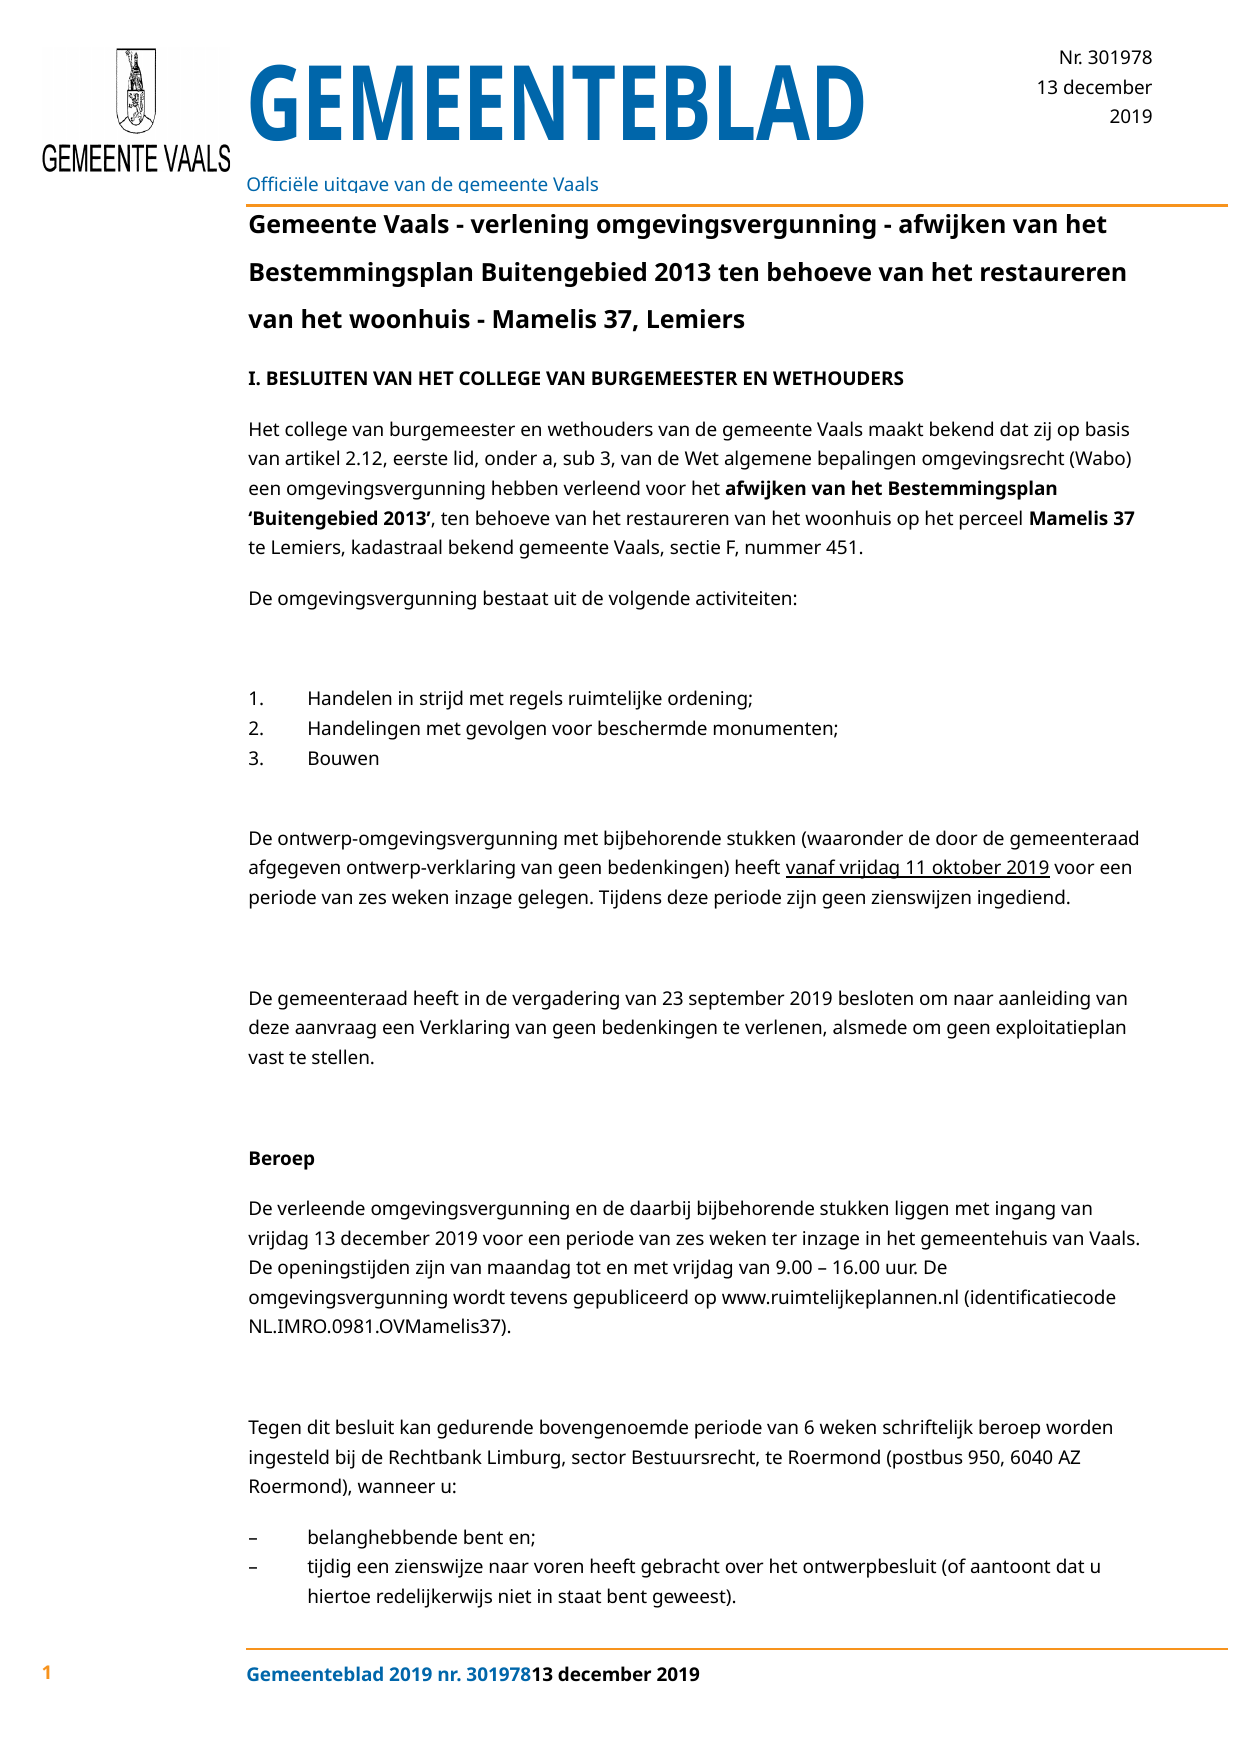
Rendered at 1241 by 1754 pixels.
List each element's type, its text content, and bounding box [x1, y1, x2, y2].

text De gemeenteraad heeft in de vergadering van 23 september 2019 besloten om naar aanleiding van deze aanvraag een Verklaring van geen bedenkingen te verlenen, alsmede om geen exploitatieplan vast te stellen. [248, 985, 1152, 1069]
list belanghebbende bent en; [248, 1524, 1152, 1549]
list tijdig een zienswijze naar voren heeft gebracht over het ontwerpbesluit (of aantoont dat u hiertoe redelijkerwijs niet in staat bent geweest). [248, 1553, 1152, 1609]
text Tegen dit besluit kan gedurende bovengenoemde periode van 6 weken schriftelijk beroep worden ingesteld bij de Rechtbank Limburg, sector Bestuursrecht, te Roermond (postbus 950, 6040 AZ Roermond), wanneer u: [248, 1414, 1152, 1499]
text De verleende omgevingsvergunning en de daarbij bijbehorende stukken liggen met ingang van vrijdag 13 december 2019 voor een periode van zes weken ter inzage in het gemeentehuis van Vaals. De openingstijden zijn van maandag tot en met vrijdag van 9.00 – 16.00 uur. De omgevingsvergunning wordt tevens gepubliceerd op www.ruimtelijkeplannen.nl (identificatiecode NL.IMRO.0981.OVMamelis37). [248, 1195, 1152, 1339]
text Beroep [248, 1145, 1152, 1170]
text I. BESLUITEN VAN HET COLLEGE VAN BURGEMEESTER EN WETHOUDERS [248, 366, 1152, 391]
text De omgevingsvergunning bestaat uit de volgende activiteiten: [248, 585, 1152, 610]
text Het college van burgemeester en wethouders van de gemeente Vaals maakt bekend dat zij op basis van artikel 2.12, eerste lid, onder a, sub 3, van de Wet algemene bepalingen omgevingsrecht (Wabo) een omgevingsvergunning hebben verleend voor het afwijken van het Bestemmingsplan ‘Buitengebied 2013’, ten behoeve van het restaureren van het woonhuis op het perceel Mamelis 37 te Lemiers, kadastraal bekend gemeente Vaals, sectie F, nummer 451. [248, 416, 1152, 560]
list Handelen in strijd met regels ruimtelijke ordening; [248, 686, 1152, 711]
picture [41, 47, 231, 172]
text De ontwerp-omgevingsvergunning met bijbehorende stukken (waaronder de door de gemeenteraad afgegeven ontwerp-verklaring van geen bedenkingen) heeft vanaf vrijdag 11 oktober 2019 voor een periode van zes weken inzage gelegen. Tijdens deze periode zijn geen zienswijzen ingediend. [248, 825, 1152, 909]
list Handelingen met gevolgen voor beschermde monumenten; [248, 715, 1152, 741]
text Gemeente Vaals - verlening omgevingsvergunning - afwijken van het Bestemmingsplan Buitengebied 2013 ten behoeve van het restaureren van het woonhuis - Mamelis 37, Lemiers [248, 207, 1152, 336]
list Bouwen [248, 745, 1152, 770]
